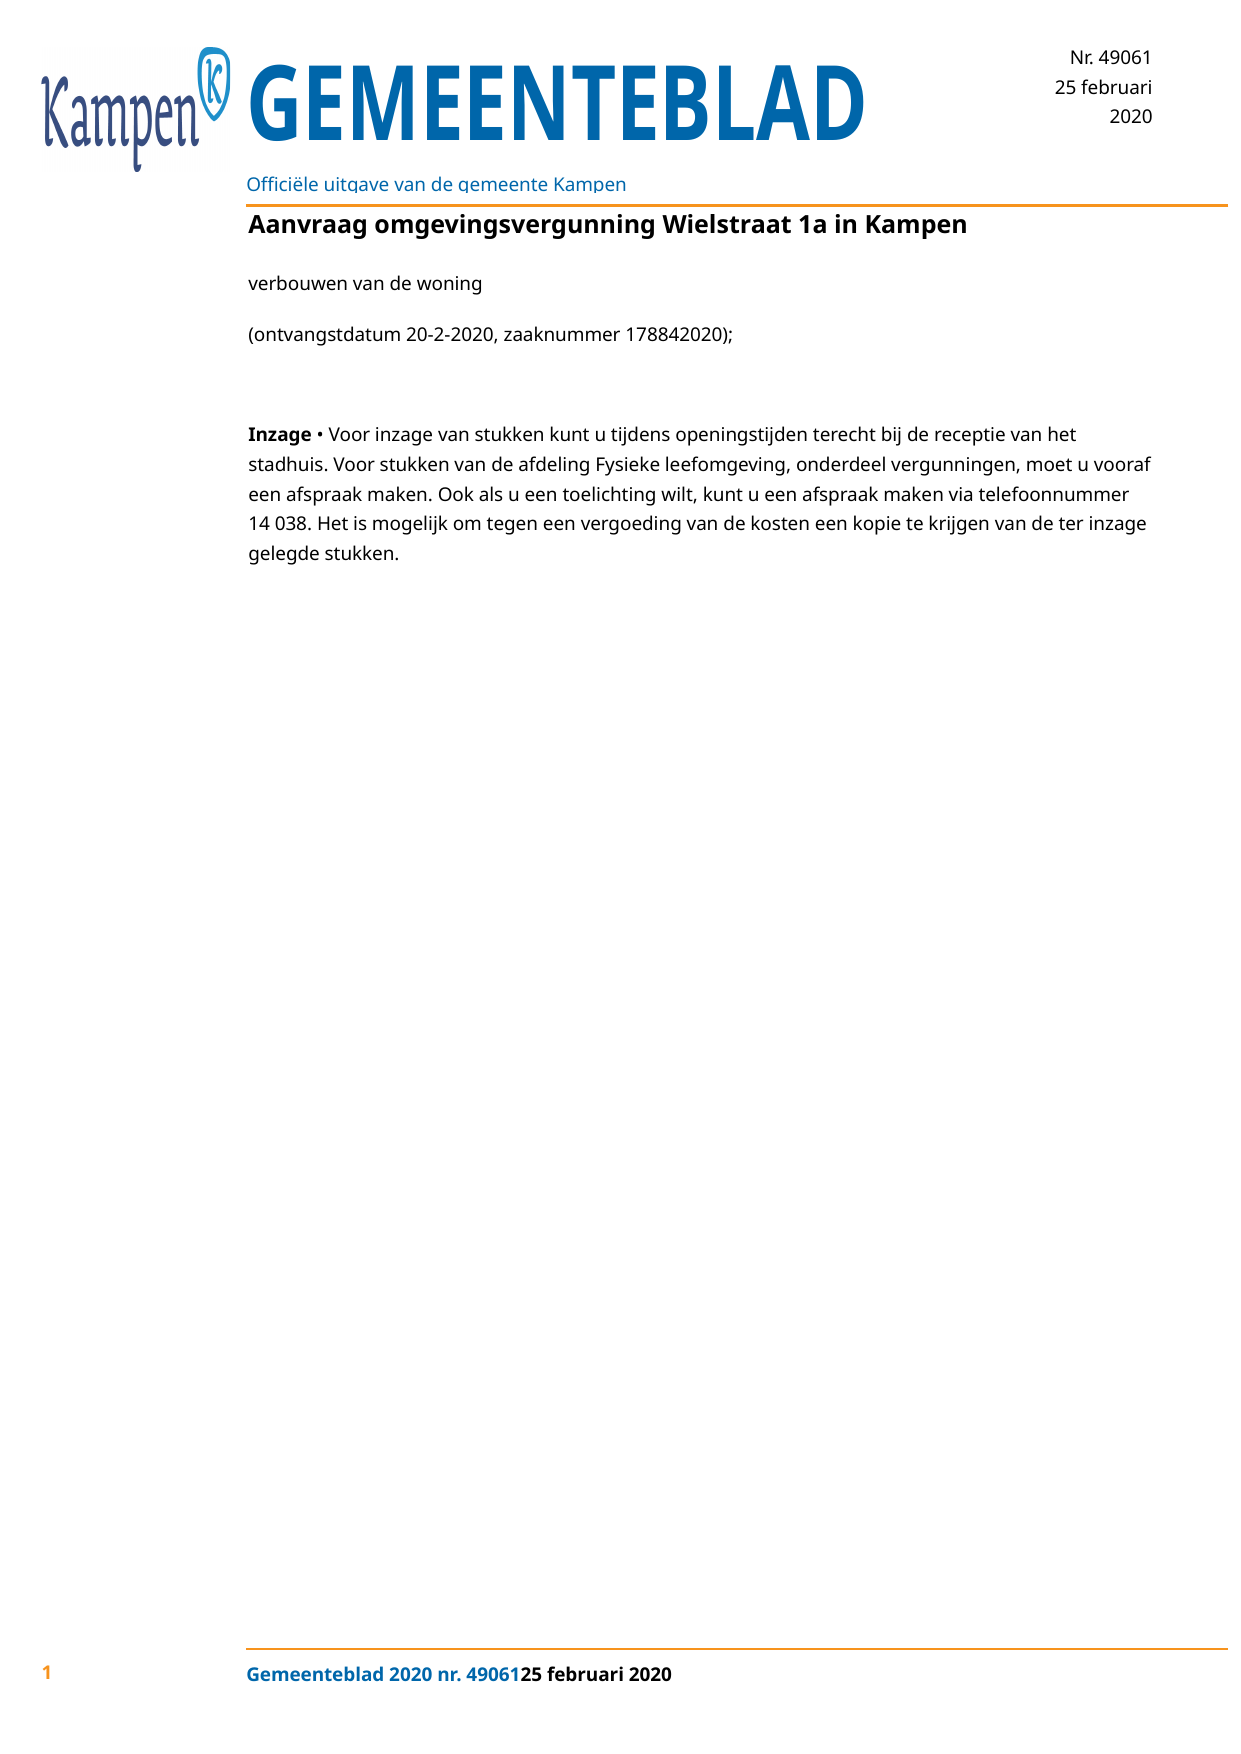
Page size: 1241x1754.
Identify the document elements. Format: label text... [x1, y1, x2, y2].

text (ontvangstdatum 20-2-2020, zaaknummer 178842020); [248, 321, 1152, 346]
text verbouwen van de woning [248, 270, 1152, 296]
text Aanvraag omgevingsvergunning Wielstraat 1a in Kampen [248, 207, 1152, 241]
text Inzage • Voor inzage van stukken kunt u tijdens openingstijden terecht bij de receptie van het stadhuis. Voor stukken van de afdeling Fysieke leefomgeving, onderdeel vergunningen, moet u vooraf een afspraak maken. Ook als u een toelichting wilt, kunt u een afspraak maken via telefoonnummer 14 038. Het is mogelijk om tegen een vergoeding van de kosten een kopie te krijgen van de ter inzage gelegde stukken. [248, 422, 1152, 566]
picture [41, 47, 231, 172]
